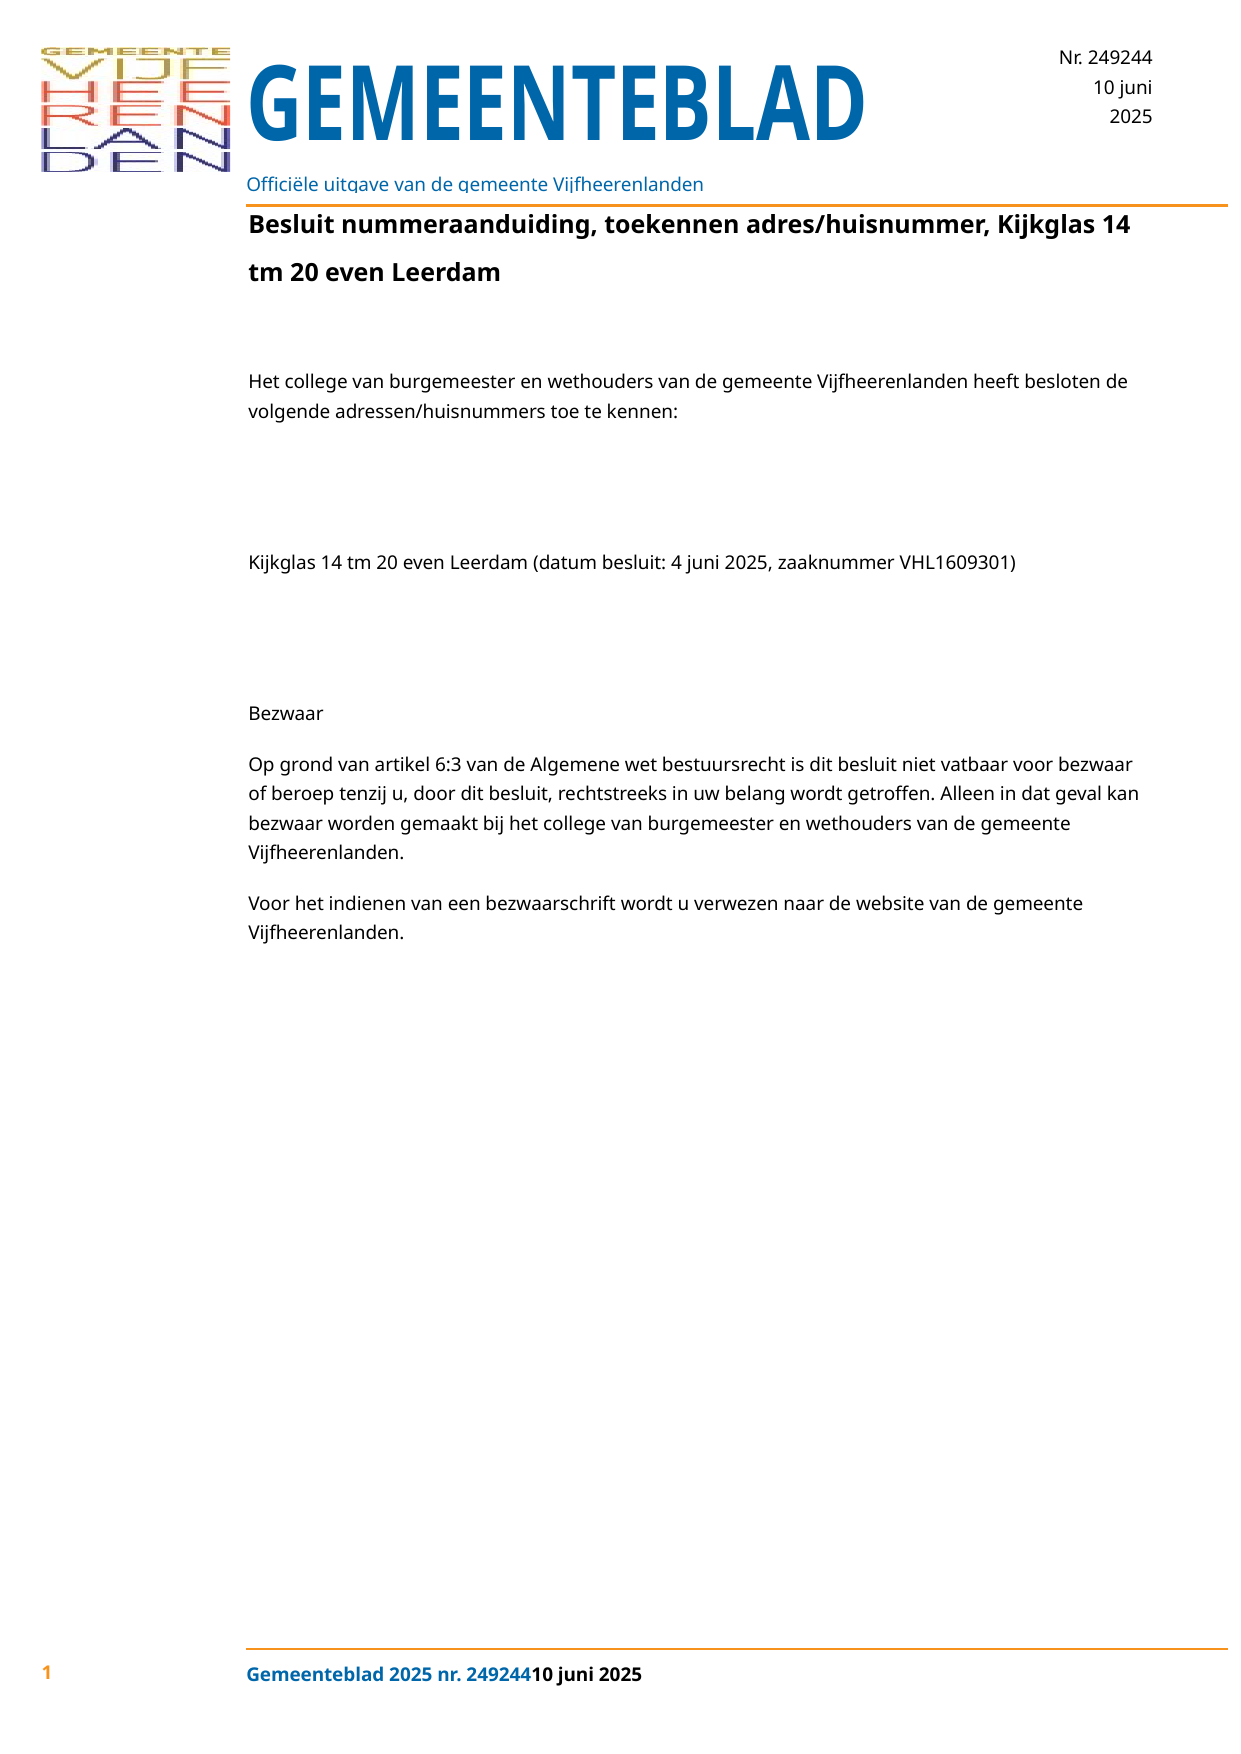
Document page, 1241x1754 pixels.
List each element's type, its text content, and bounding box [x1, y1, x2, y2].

text Bezwaar [248, 700, 1152, 726]
picture [41, 47, 231, 172]
text Het college van burgemeester en wethouders van de gemeente Vijfheerenlanden heeft besloten de volgende adressen/huisnummers toe te kennen: [248, 368, 1152, 424]
text Op grond van artikel 6:3 van de Algemene wet bestuursrecht is dit besluit niet vatbaar voor bezwaar of beroep tenzij u, door dit besluit, rechtstreeks in uw belang wordt getroffen. Alleen in dat geval kan bezwaar worden gemaakt bij het college van burgemeester en wethouders van de gemeente Vijfheerenlanden. [248, 751, 1152, 865]
text Besluit nummeraanduiding, toekennen adres/huisnummer, Kijkglas 14 tm 20 even Leerdam [248, 207, 1152, 288]
text Kijkglas 14 tm 20 even Leerdam (datum besluit: 4 juni 2025, zaaknummer VHL1609301) [248, 549, 1152, 575]
text Voor het indienen van een bezwaarschrift wordt u verwezen naar de website van de gemeente Vijfheerenlanden. [248, 890, 1152, 945]
